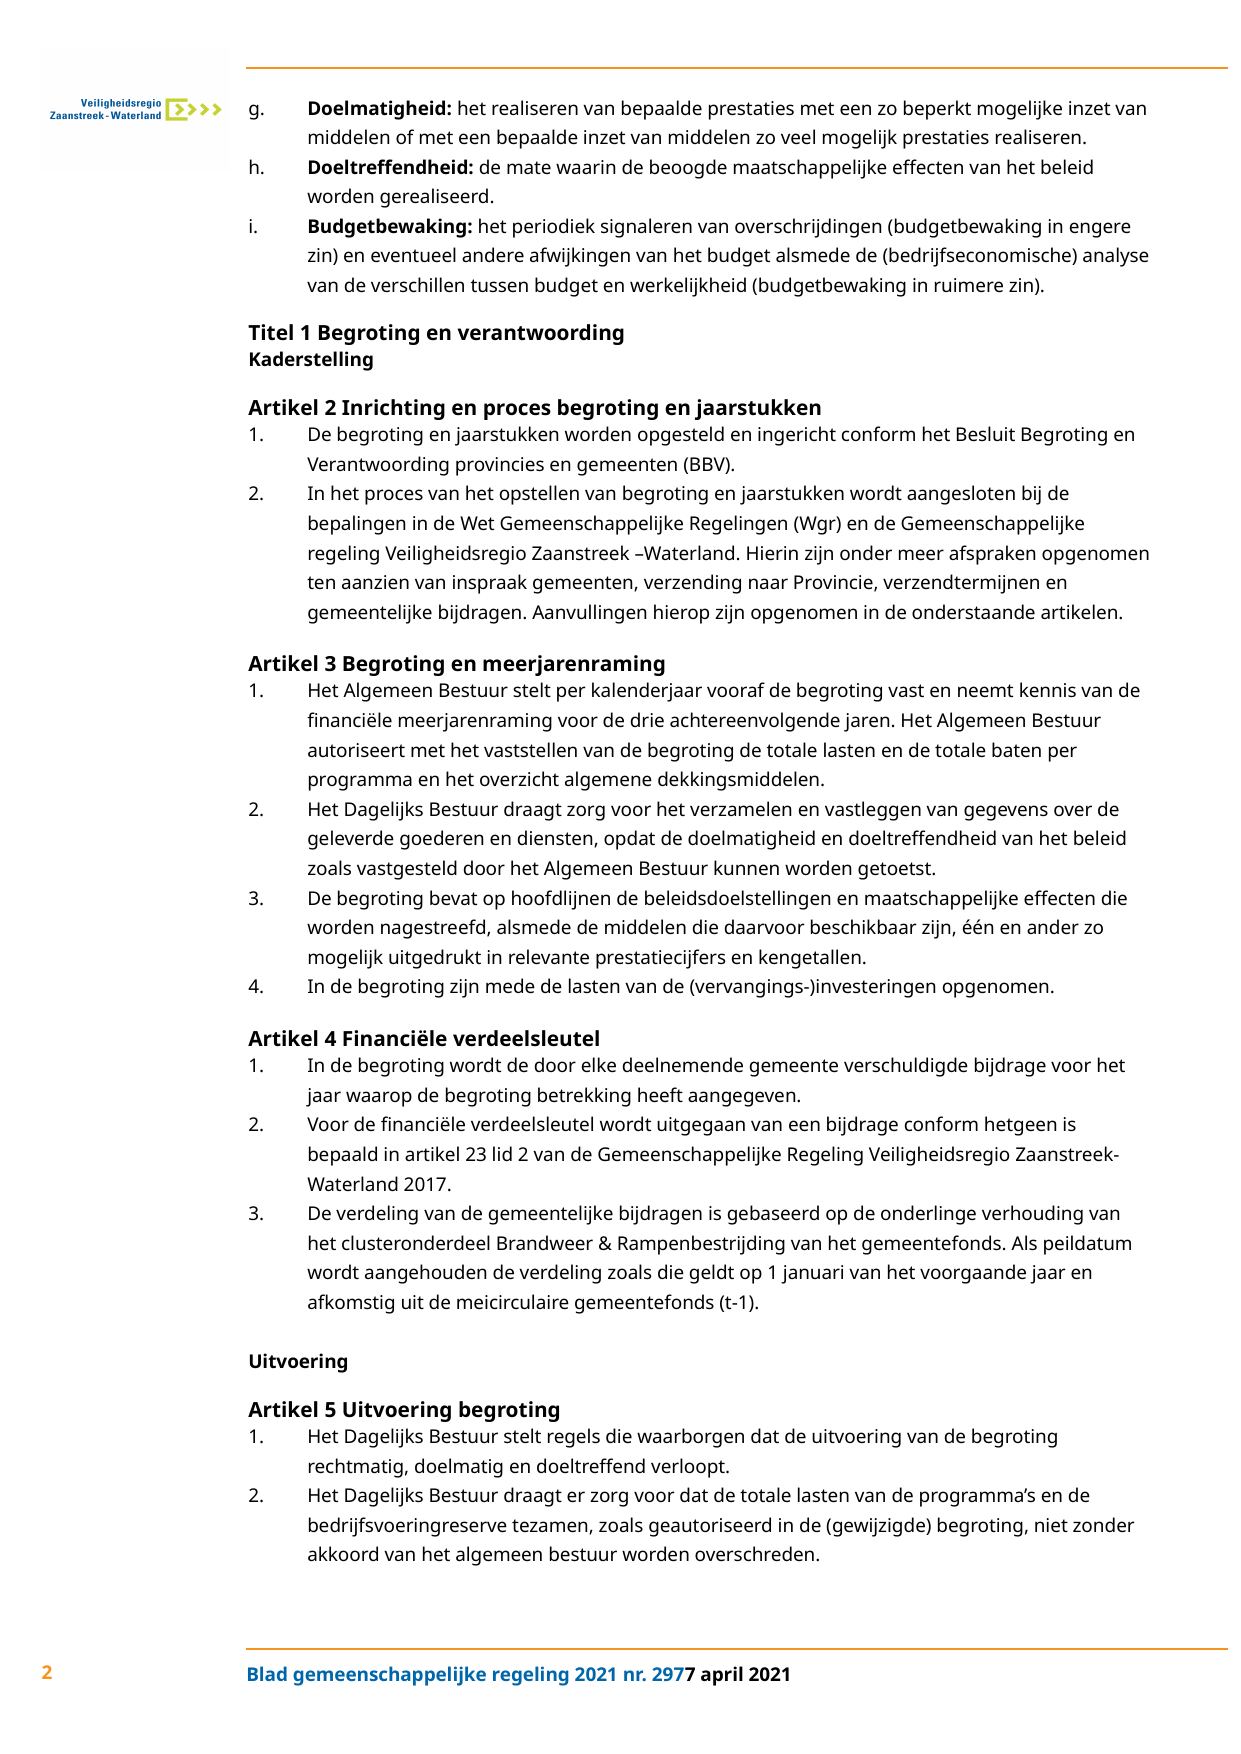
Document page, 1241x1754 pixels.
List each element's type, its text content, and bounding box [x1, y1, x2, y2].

text Titel 1 Begroting en verantwoording [248, 318, 1152, 346]
list In het proces van het opstellen van begroting en jaarstukken wordt aangesloten bij de bepalingen in de Wet Gemeenschappelijke Regelingen (Wgr) en de Gemeenschappelijke regeling Veiligheidsregio Zaanstreek –Waterland. Hierin zijn onder meer afspraken opgenomen ten aanzien van inspraak gemeenten, verzending naar Provincie, verzendtermijnen en gemeentelijke bijdragen. Aanvullingen hierop zijn opgenomen in de onderstaande artikelen. [248, 481, 1152, 624]
list In de begroting wordt de door elke deelnemende gemeente verschuldigde bijdrage voor het jaar waarop de begroting betrekking heeft aangegeven. [248, 1052, 1152, 1108]
text Artikel 3 Begroting en meerjarenraming [248, 649, 1152, 678]
list De begroting en jaarstukken worden opgesteld en ingericht conform het Besluit Begroting en Verantwoording provincies en gemeenten (BBV). [248, 421, 1152, 477]
list Het Algemeen Bestuur stelt per kalenderjaar vooraf de begroting vast en neemt kennis van de financiële meerjarenraming voor de drie achtereenvolgende jaren. Het Algemeen Bestuur autoriseert met het vaststellen van de begroting de totale lasten en de totale baten per programma en het overzicht algemene dekkingsmiddelen. [248, 678, 1152, 792]
list De begroting bevat op hoofdlijnen de beleidsdoelstellingen en maatschappelijke effecten die worden nagestreefd, alsmede de middelen die daarvoor beschikbaar zijn, één en ander zo mogelijk uitgedrukt in relevante prestatiecijfers en kengetallen. [248, 885, 1152, 970]
list Voor de financiële verdeelsleutel wordt uitgegaan van een bijdrage conform hetgeen is bepaald in artikel 23 lid 2 van de Gemeenschappelijke Regeling Veiligheidsregio Zaanstreek-Waterland 2017. [248, 1112, 1152, 1196]
text Artikel 4 Financiële verdeelsleutel [248, 1024, 1152, 1052]
text Uitvoering [248, 1348, 1152, 1374]
list Doelmatigheid: het realiseren van bepaalde prestaties met een zo beperkt mogelijke inzet van middelen of met een bepaalde inzet van middelen zo veel mogelijk prestaties realiseren. [248, 95, 1152, 150]
list In de begroting zijn mede de lasten van de (vervangings-)investeringen opgenomen. [248, 973, 1152, 999]
picture [41, 47, 231, 172]
list Doeltreffendheid: de mate waarin de beoogde maatschappelijke effecten van het beleid worden gerealiseerd. [248, 154, 1152, 209]
text Artikel 2 Inrichting en proces begroting en jaarstukken [248, 393, 1152, 421]
text Artikel 5 Uitvoering begroting [248, 1395, 1152, 1423]
list De verdeling van de gemeentelijke bijdragen is gebaseerd op de onderlinge verhouding van het clusteronderdeel Brandweer & Rampenbestrijding van het gemeentefonds. Als peildatum wordt aangehouden de verdeling zoals die geldt op 1 januari van het voorgaande jaar en afkomstig uit de meicirculaire gemeentefonds (t-1). [248, 1200, 1152, 1315]
list Het Dagelijks Bestuur stelt regels die waarborgen dat de uitvoering van de begroting rechtmatig, doelmatig en doeltreffend verloopt. [248, 1423, 1152, 1478]
list Het Dagelijks Bestuur draagt er zorg voor dat de totale lasten van de programma’s en de bedrijfsvoeringreserve tezamen, zoals geautoriseerd in de (gewijzigde) begroting, niet zonder akkoord van het algemeen bestuur worden overschreden. [248, 1482, 1152, 1567]
text Kaderstelling [248, 346, 1152, 372]
list Het Dagelijks Bestuur draagt zorg voor het verzamelen en vastleggen van gegevens over de geleverde goederen en diensten, opdat de doelmatigheid en doeltreffendheid van het beleid zoals vastgesteld door het Algemeen Bestuur kunnen worden getoetst. [248, 796, 1152, 881]
list Budgetbewaking: het periodiek signaleren van overschrijdingen (budgetbewaking in engere zin) en eventueel andere afwijkingen van het budget alsmede de (bedrijfseconomische) analyse van de verschillen tussen budget en werkelijkheid (budgetbewaking in ruimere zin). [248, 213, 1152, 298]
